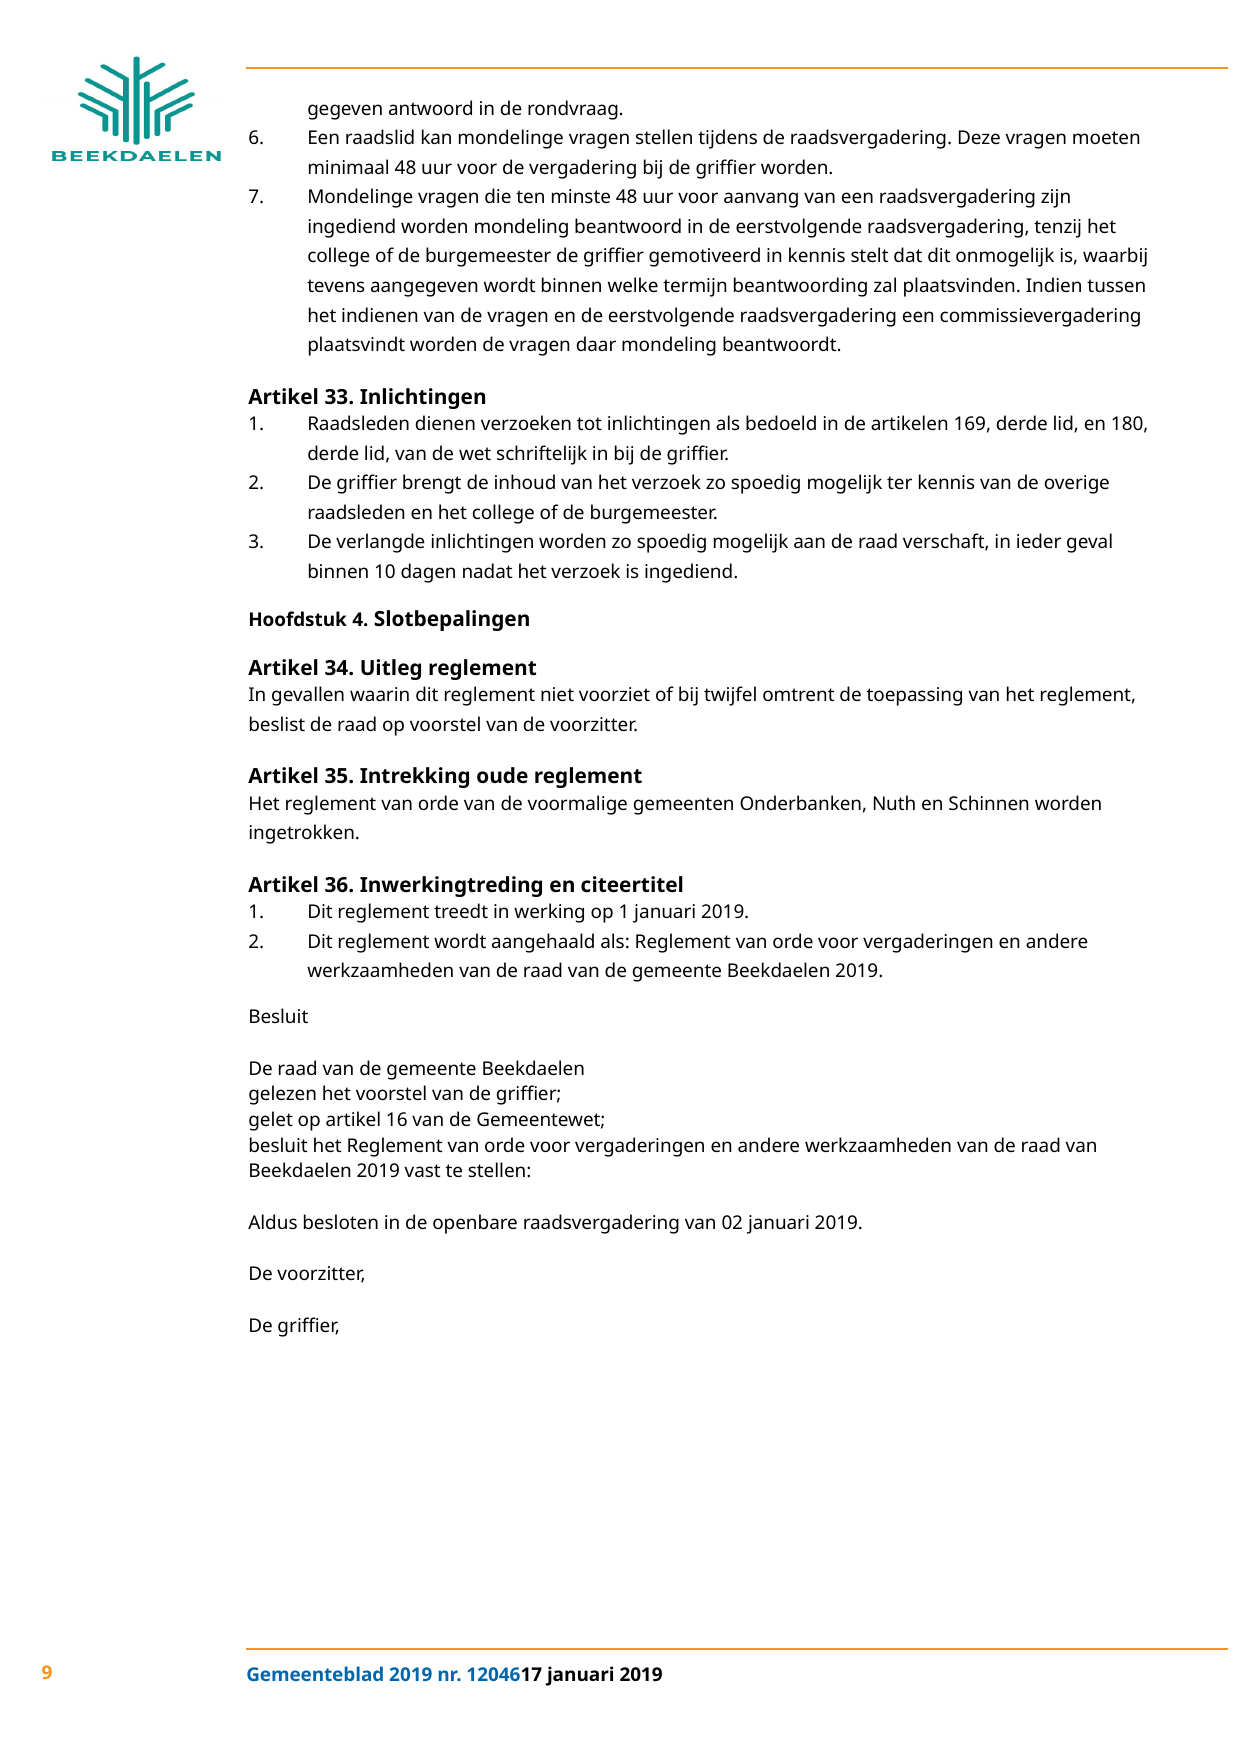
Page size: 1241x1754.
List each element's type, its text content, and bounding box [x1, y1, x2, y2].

list Een raadslid kan mondelinge vragen stellen tijdens de raadsvergadering. Deze vragen moeten minimaal 48 uur voor de vergadering bij de griffier worden. [248, 124, 1152, 180]
text gelet op artikel 16 van de Gemeentewet; [248, 1106, 1152, 1132]
text Artikel 36. Inwerkingtreding en citeertitel [248, 870, 1152, 898]
picture [41, 47, 231, 172]
text Artikel 33. Inlichtingen [248, 382, 1152, 410]
text Het reglement van orde van de voormalige gemeenten Onderbanken, Nuth en Schinnen worden ingetrokken. [248, 790, 1152, 845]
text Artikel 34. Uitleg reglement [248, 653, 1152, 682]
text Artikel 35. Intrekking oude reglement [248, 762, 1152, 790]
list De verlangde inlichtingen worden zo spoedig mogelijk aan de raad verschaft, in ieder geval binnen 10 dagen nadat het verzoek is ingediend. [248, 529, 1152, 584]
text Aldus besloten in de openbare raadsvergadering van 02 januari 2019. [248, 1209, 1152, 1235]
text besluit het Reglement van orde voor vergaderingen en andere werkzaamheden van de raad van Beekdaelen 2019 vast te stellen: [248, 1132, 1152, 1183]
text In gevallen waarin dit reglement niet voorziet of bij twijfel omtrent de toepassing van het reglement, beslist de raad op voorstel van de voorzitter. [248, 682, 1152, 737]
text Besluit [248, 1003, 1152, 1029]
list Dit reglement wordt aangehaald als: Reglement van orde voor vergaderingen en andere werkzaamheden van de raad van de gemeente Beekdaelen 2019. [248, 928, 1152, 983]
list gegeven antwoord in de rondvraag. [248, 95, 1152, 121]
text gelezen het voorstel van de griffier; [248, 1080, 1152, 1106]
list Dit reglement treedt in werking op 1 januari 2019. [248, 898, 1152, 924]
list Mondelinge vragen die ten minste 48 uur voor aanvang van een raadsvergadering zijn ingediend worden mondeling beantwoord in de eerstvolgende raadsvergadering, tenzij het college of de burgemeester de griffier gemotiveerd in kennis stelt dat dit onmogelijk is, waarbij tevens aangegeven wordt binnen welke termijn beantwoording zal plaatsvinden. Indien tussen het indienen van de vragen en de eerstvolgende raadsvergadering een commissievergadering plaatsvindt worden de vragen daar mondeling beantwoordt. [248, 183, 1152, 357]
text Hoofdstuk 4. Slotbepalingen [248, 604, 1152, 632]
list De griffier brengt de inhoud van het verzoek zo spoedig mogelijk ter kennis van de overige raadsleden en het college of de burgemeester. [248, 469, 1152, 525]
text De raad van de gemeente Beekdaelen [248, 1055, 1152, 1080]
text De voorzitter, [248, 1261, 1152, 1286]
text De griffier, [248, 1312, 1152, 1338]
list Raadsleden dienen verzoeken tot inlichtingen als bedoeld in de artikelen 169, derde lid, en 180, derde lid, van de wet schriftelijk in bij de griffier. [248, 410, 1152, 466]
